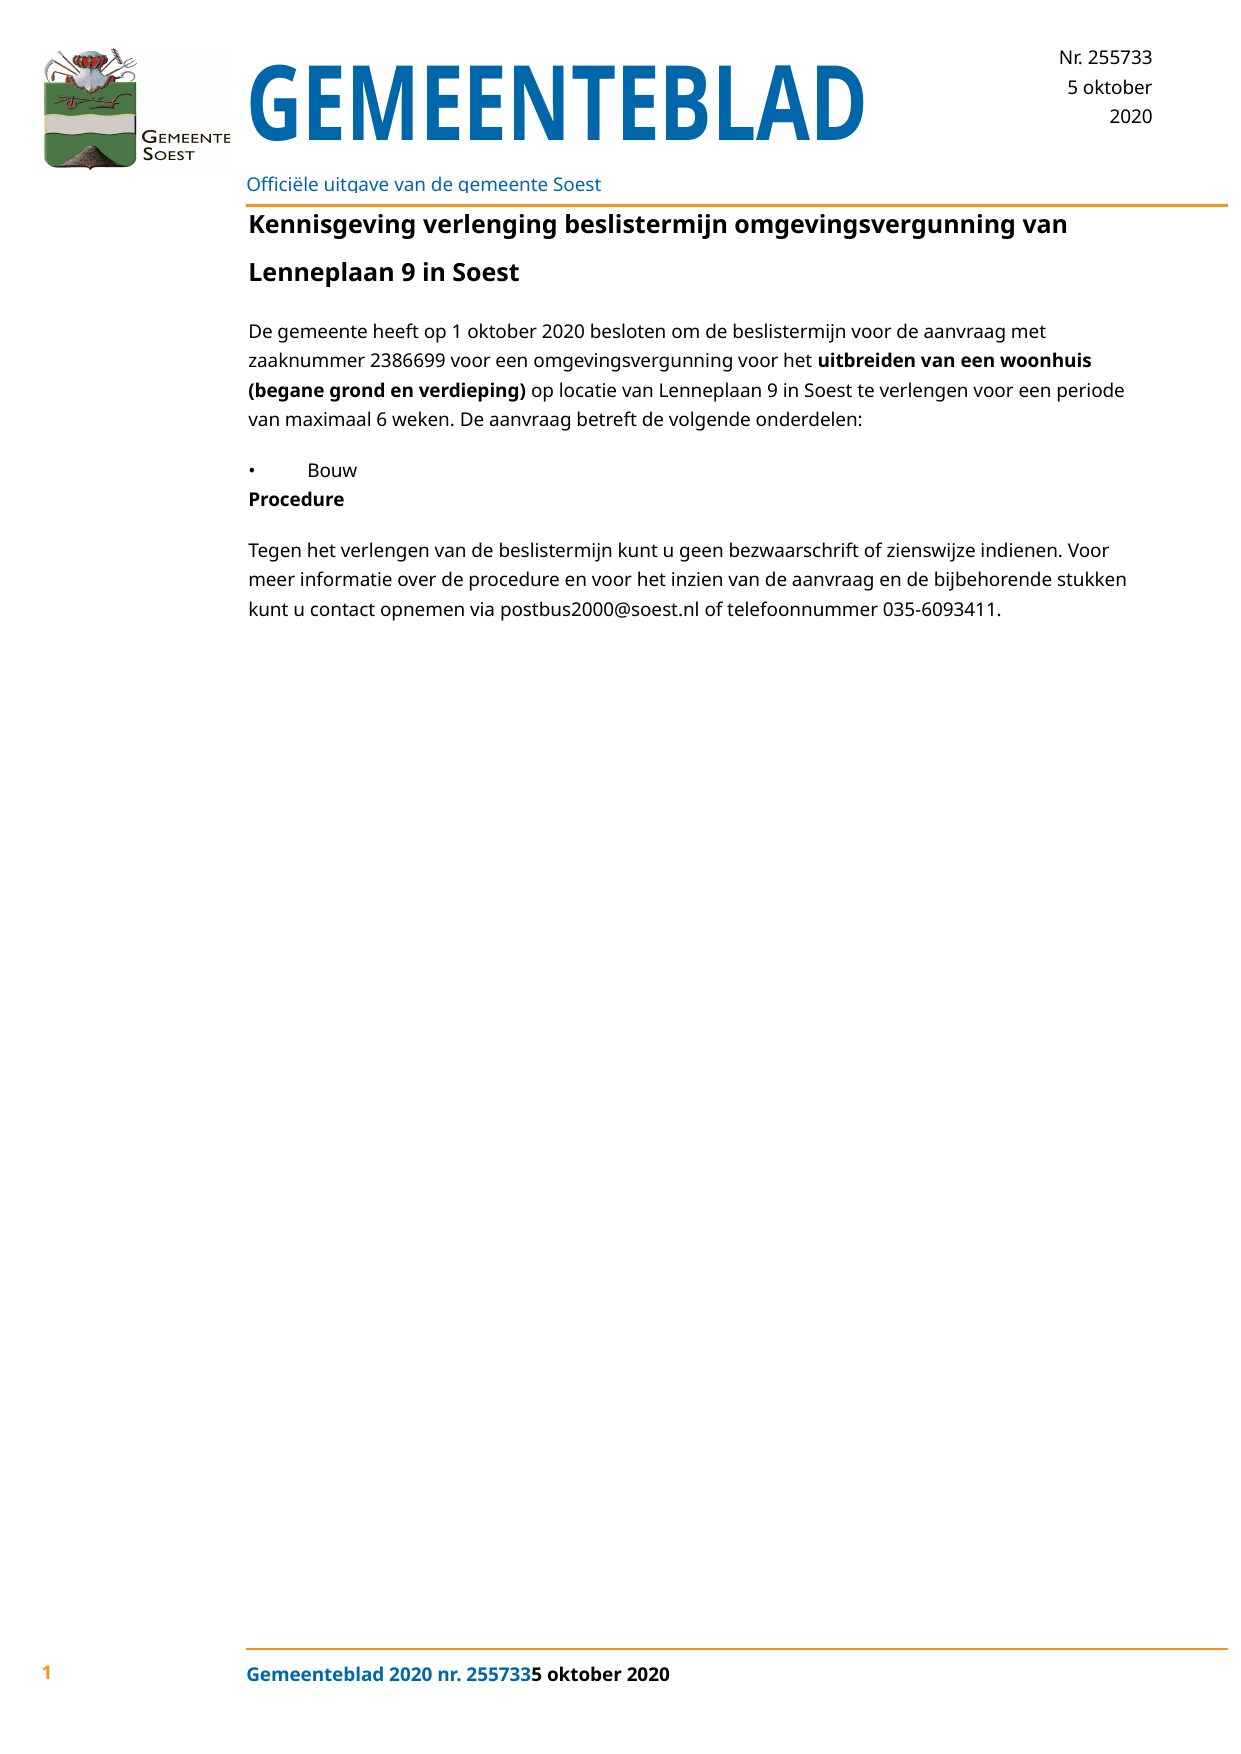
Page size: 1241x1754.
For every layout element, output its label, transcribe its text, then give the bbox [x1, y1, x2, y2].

text De gemeente heeft op 1 oktober 2020 besloten om de beslistermijn voor de aanvraag met zaaknummer 2386699 voor een omgevingsvergunning voor het uitbreiden van een woonhuis (begane grond en verdieping) op locatie van Lenneplaan 9 in Soest te verlengen voor een periode van maximaal 6 weken. De aanvraag betreft de volgende onderdelen: [248, 318, 1152, 432]
picture [41, 47, 231, 172]
list Bouw [248, 457, 1152, 483]
text Kennisgeving verlenging beslistermijn omgevingsvergunning van Lenneplaan 9 in Soest [248, 207, 1152, 288]
text Procedure [248, 487, 1152, 512]
text Tegen het verlengen van de beslistermijn kunt u geen bezwaarschrift of zienswijze indienen. Voor meer informatie over de procedure en voor het inzien van de aanvraag en de bijbehorende stukken kunt u contact opnemen via postbus2000@soest.nl of telefoonnummer 035-6093411. [248, 537, 1152, 622]
